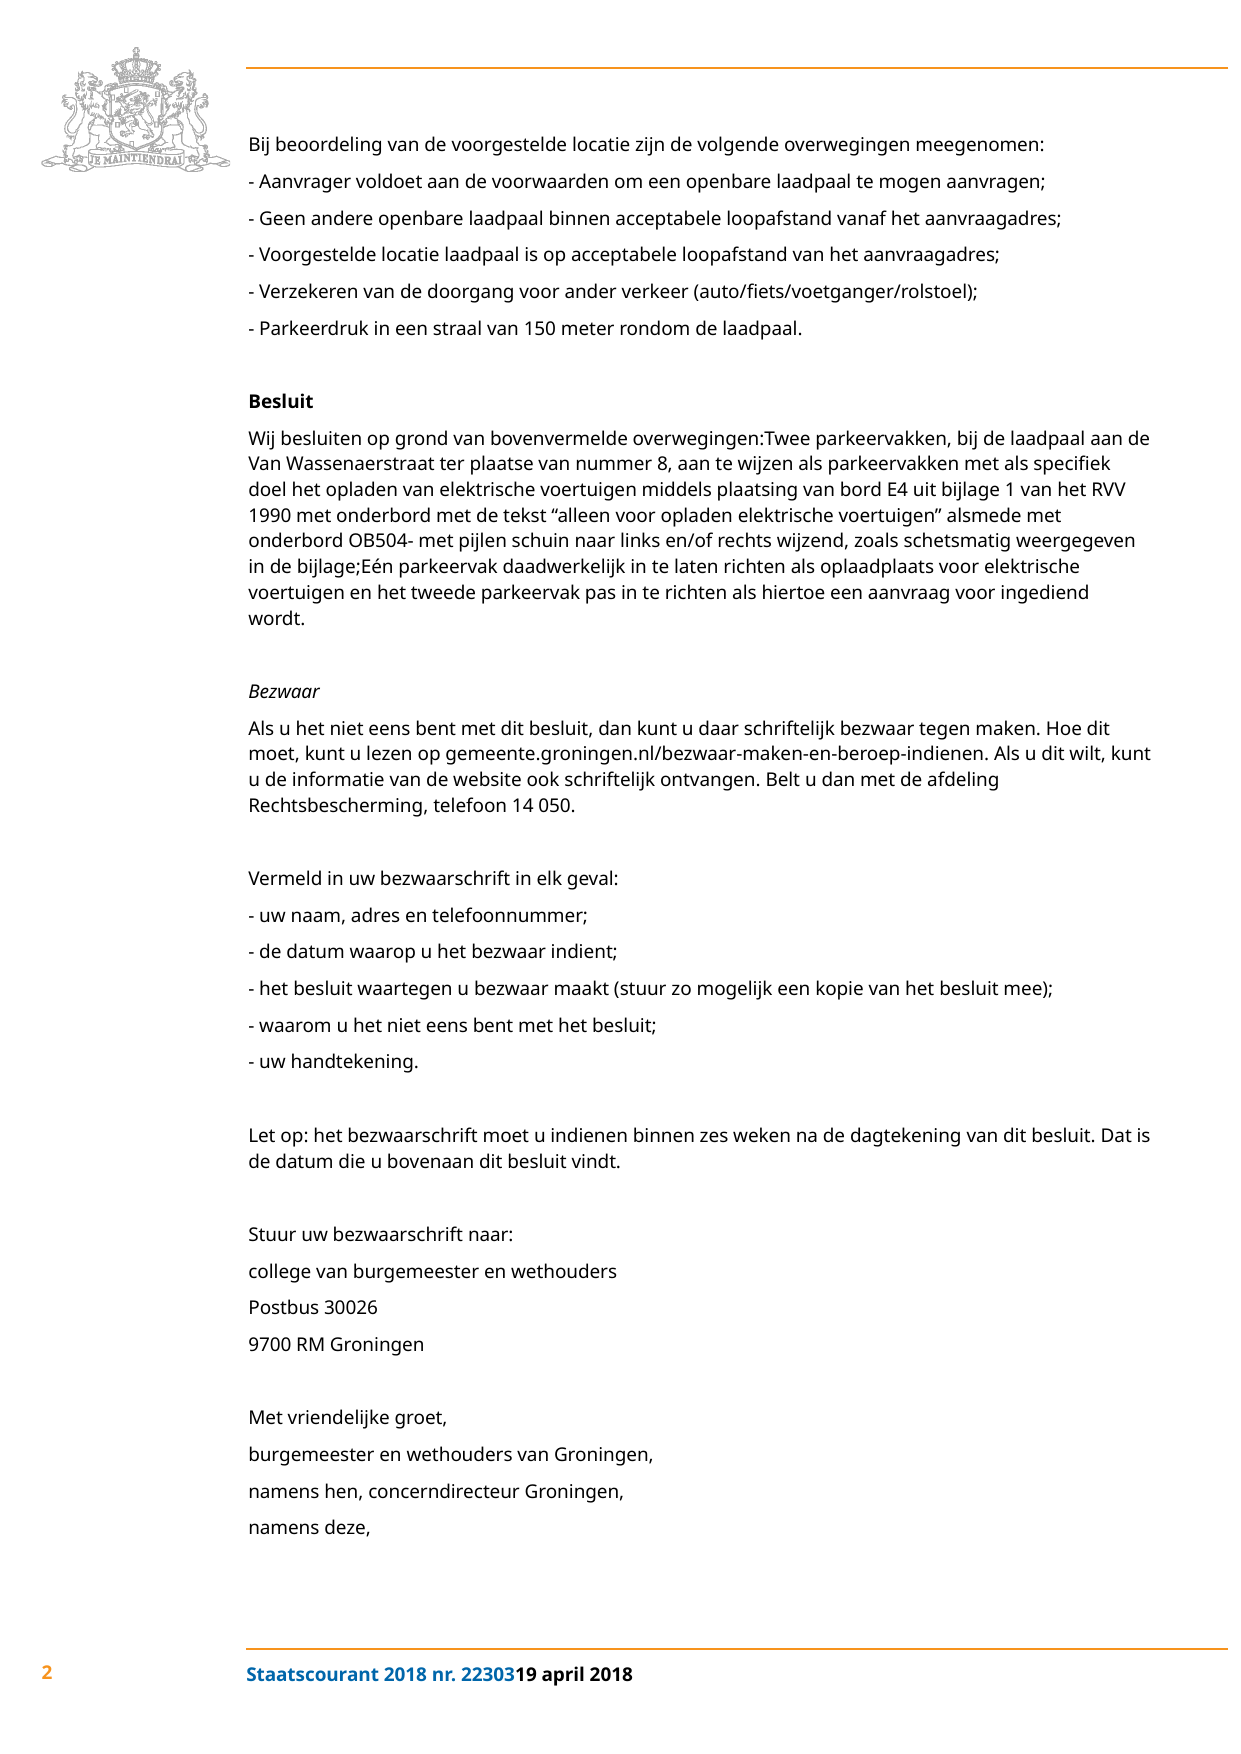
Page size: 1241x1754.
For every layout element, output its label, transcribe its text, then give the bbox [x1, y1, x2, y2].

text 9700 RM Groningen [248, 1331, 1152, 1357]
text Vermeld in uw bezwaarschrift in elk geval: [248, 865, 1152, 891]
text Wij besluiten op grond van bovenvermelde overwegingen:Twee parkeervakken, bij de laadpaal aan de Van Wassenaerstraat ter plaatse van nummer 8, aan te wijzen als parkeervakken met als specifiek doel het opladen van elektrische voertuigen middels plaatsing van bord E4 uit bijlage 1 van het RVV 1990 met onderbord met de tekst “alleen voor opladen elektrische voertuigen” alsmede met onderbord OB504- met pijlen schuin naar links en/of rechts wijzend, zoals schetsmatig weergegeven in de bijlage;Eén parkeervak daadwerkelijk in te laten richten als oplaadplaats voor elektrische voertuigen en het tweede parkeervak pas in te richten als hiertoe een aanvraag voor ingediend wordt. [248, 425, 1152, 631]
text - uw handtekening. [248, 1049, 1152, 1074]
text namens hen, concerndirecteur Groningen, [248, 1478, 1152, 1503]
text Met vriendelijke groet, [248, 1404, 1152, 1430]
text - Verzekeren van de doorgang voor ander verkeer (auto/fiets/voetganger/rolstoel); [248, 278, 1152, 304]
text college van burgemeester en wethouders [248, 1258, 1152, 1283]
text Postbus 30026 [248, 1294, 1152, 1320]
text Als u het niet eens bent met dit besluit, dan kunt u daar schriftelijk bezwaar tegen maken. Hoe dit moet, kunt u lezen op gemeente.groningen.nl/bezwaar-maken-en-beroep-indienen. Als u dit wilt, kunt u de informatie van de website ook schriftelijk ontvangen. Belt u dan met de afdeling Rechtsbescherming, telefoon 14 050. [248, 715, 1152, 818]
text - waarom u het niet eens bent met het besluit; [248, 1012, 1152, 1038]
text Besluit [248, 388, 1152, 414]
text - uw naam, adres en telefoonnummer; [248, 902, 1152, 928]
text Stuur uw bezwaarschrift naar: [248, 1221, 1152, 1247]
text - Aanvrager voldoet aan de voorwaarden om een openbare laadpaal te mogen aanvragen; [248, 168, 1152, 194]
text namens deze, [248, 1514, 1152, 1540]
text Let op: het bezwaarschrift moet u indienen binnen zes weken na de dagtekening van dit besluit. Dat is de datum die u bovenaan dit besluit vindt. [248, 1122, 1152, 1173]
text - Geen andere openbare laadpaal binnen acceptabele loopafstand vanaf het aanvraagadres; [248, 205, 1152, 231]
text - Voorgestelde locatie laadpaal is op acceptabele loopafstand van het aanvraagadres; [248, 241, 1152, 267]
text - Parkeerdruk in een straal van 150 meter rondom de laadpaal. [248, 315, 1152, 341]
text burgemeester en wethouders van Groningen, [248, 1441, 1152, 1467]
text - het besluit waartegen u bezwaar maakt (stuur zo mogelijk een kopie van het besluit mee); [248, 975, 1152, 1001]
picture [41, 47, 231, 172]
text - de datum waarop u het bezwaar indient; [248, 939, 1152, 964]
text Bezwaar [248, 678, 1152, 704]
text Bij beoordeling van de voorgestelde locatie zijn de volgende overwegingen meegenomen: [248, 131, 1152, 157]
